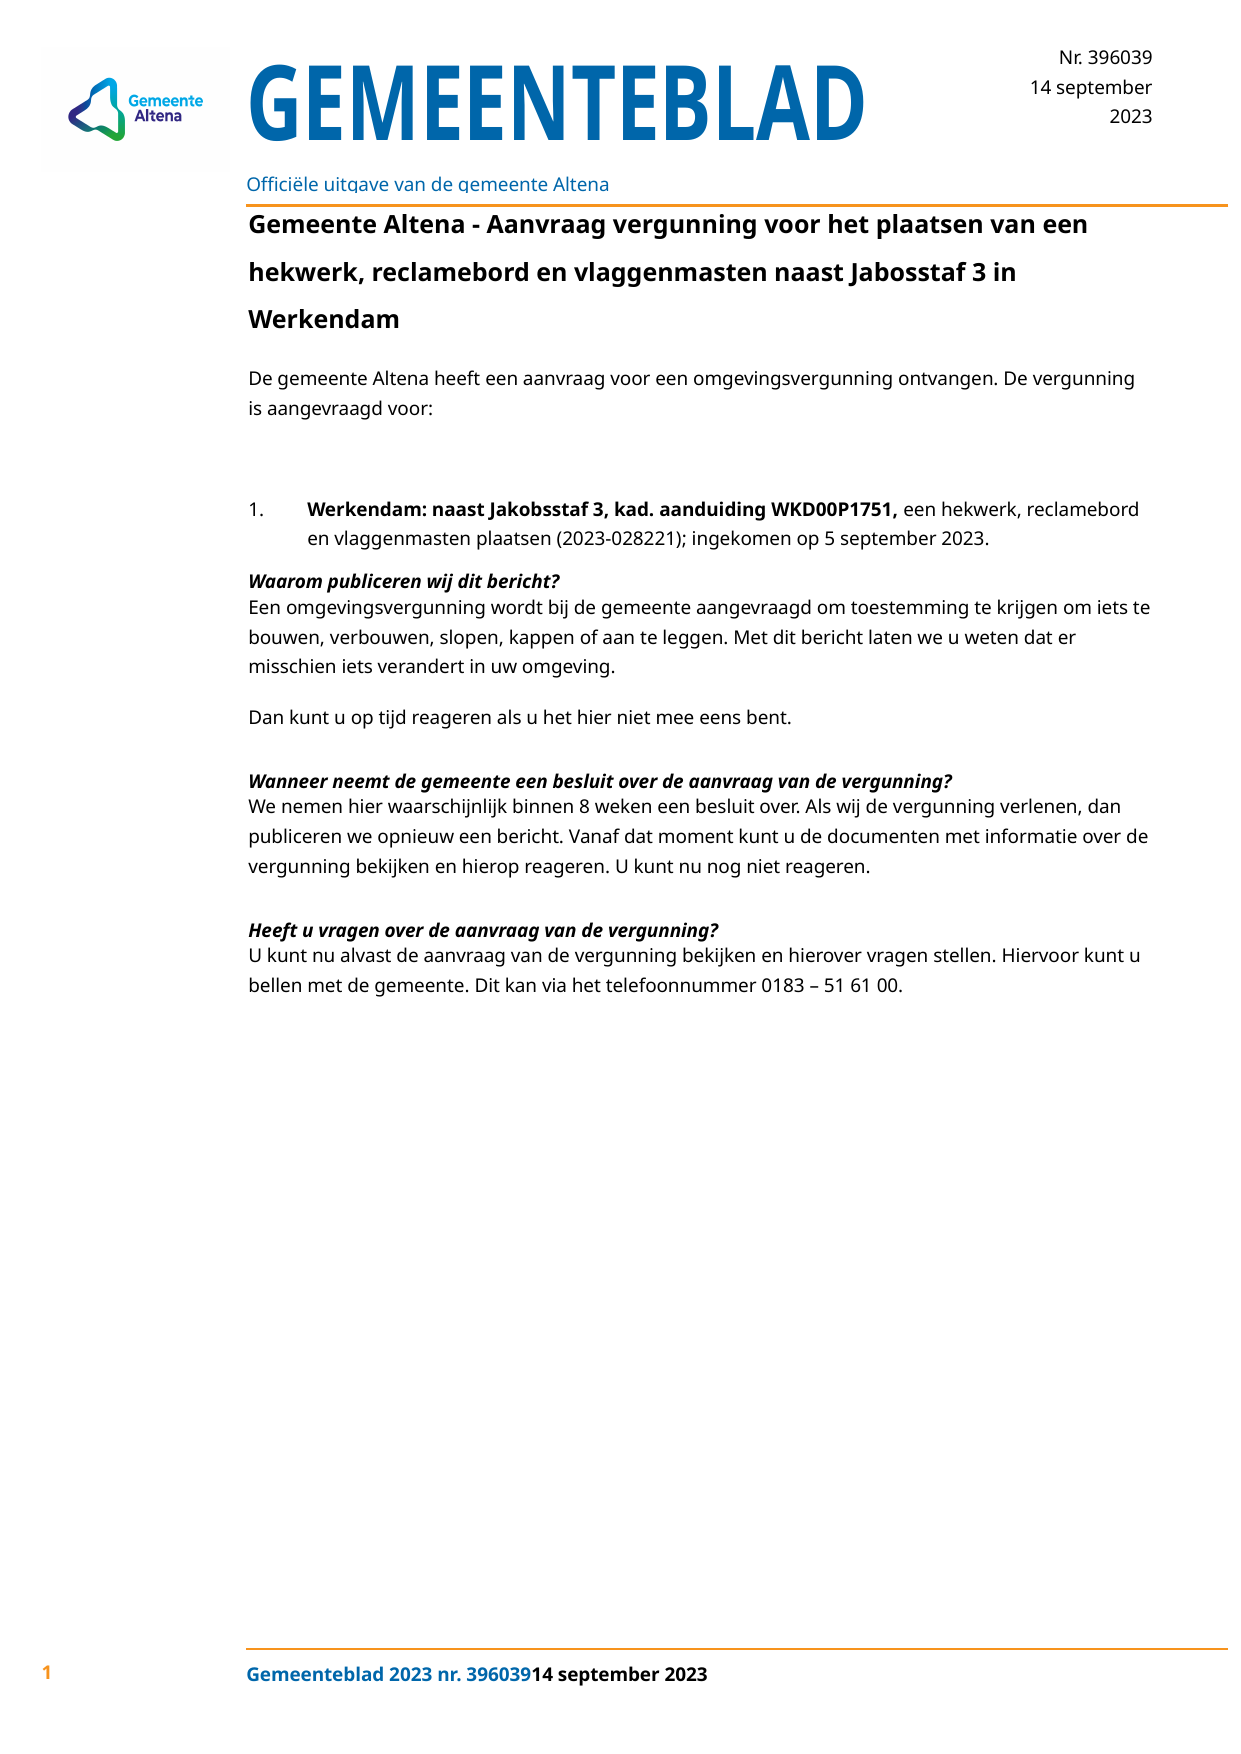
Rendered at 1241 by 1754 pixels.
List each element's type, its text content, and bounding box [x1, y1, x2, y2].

text Dan kunt u op tijd reageren als u het hier niet mee eens bent. [248, 704, 1152, 730]
text Waarom publiceren wij dit bericht? [248, 569, 1152, 594]
picture [41, 47, 231, 172]
text Heeft u vragen over de aanvraag van de vergunning? [248, 917, 1152, 942]
text De gemeente Altena heeft een aanvraag voor een omgevingsvergunning ontvangen. De vergunning is aangevraagd voor: [248, 366, 1152, 421]
list Werkendam: naast Jakobsstaf 3, kad. aanduiding WKD00P1751, een hekwerk, reclamebord en vlaggenmasten plaatsen (2023-028221); ingekomen op 5 september 2023. [248, 496, 1152, 551]
text Wanneer neemt de gemeente een besluit over de aanvraag van de vergunning? [248, 768, 1152, 794]
text Gemeente Altena - Aanvraag vergunning voor het plaatsen van een hekwerk, reclamebord en vlaggenmasten naast Jabosstaf 3 in Werkendam [248, 207, 1152, 336]
text U kunt nu alvast de aanvraag van de vergunning bekijken en hierover vragen stellen. Hiervoor kunt u bellen met de gemeente. Dit kan via het telefoonnummer 0183 – 51 61 00. [248, 942, 1152, 998]
text Een omgevingsvergunning wordt bij de gemeente aangevraagd om toestemming te krijgen om iets te bouwen, verbouwen, slopen, kappen of aan te leggen. Met dit bericht laten we u weten dat er misschien iets verandert in uw omgeving. [248, 594, 1152, 679]
text We nemen hier waarschijnlijk binnen 8 weken een besluit over. Als wij de vergunning verlenen, dan publiceren we opnieuw een bericht. Vanaf dat moment kunt u de documenten met informatie over de vergunning bekijken en hierop reageren. U kunt nu nog niet reageren. [248, 794, 1152, 878]
